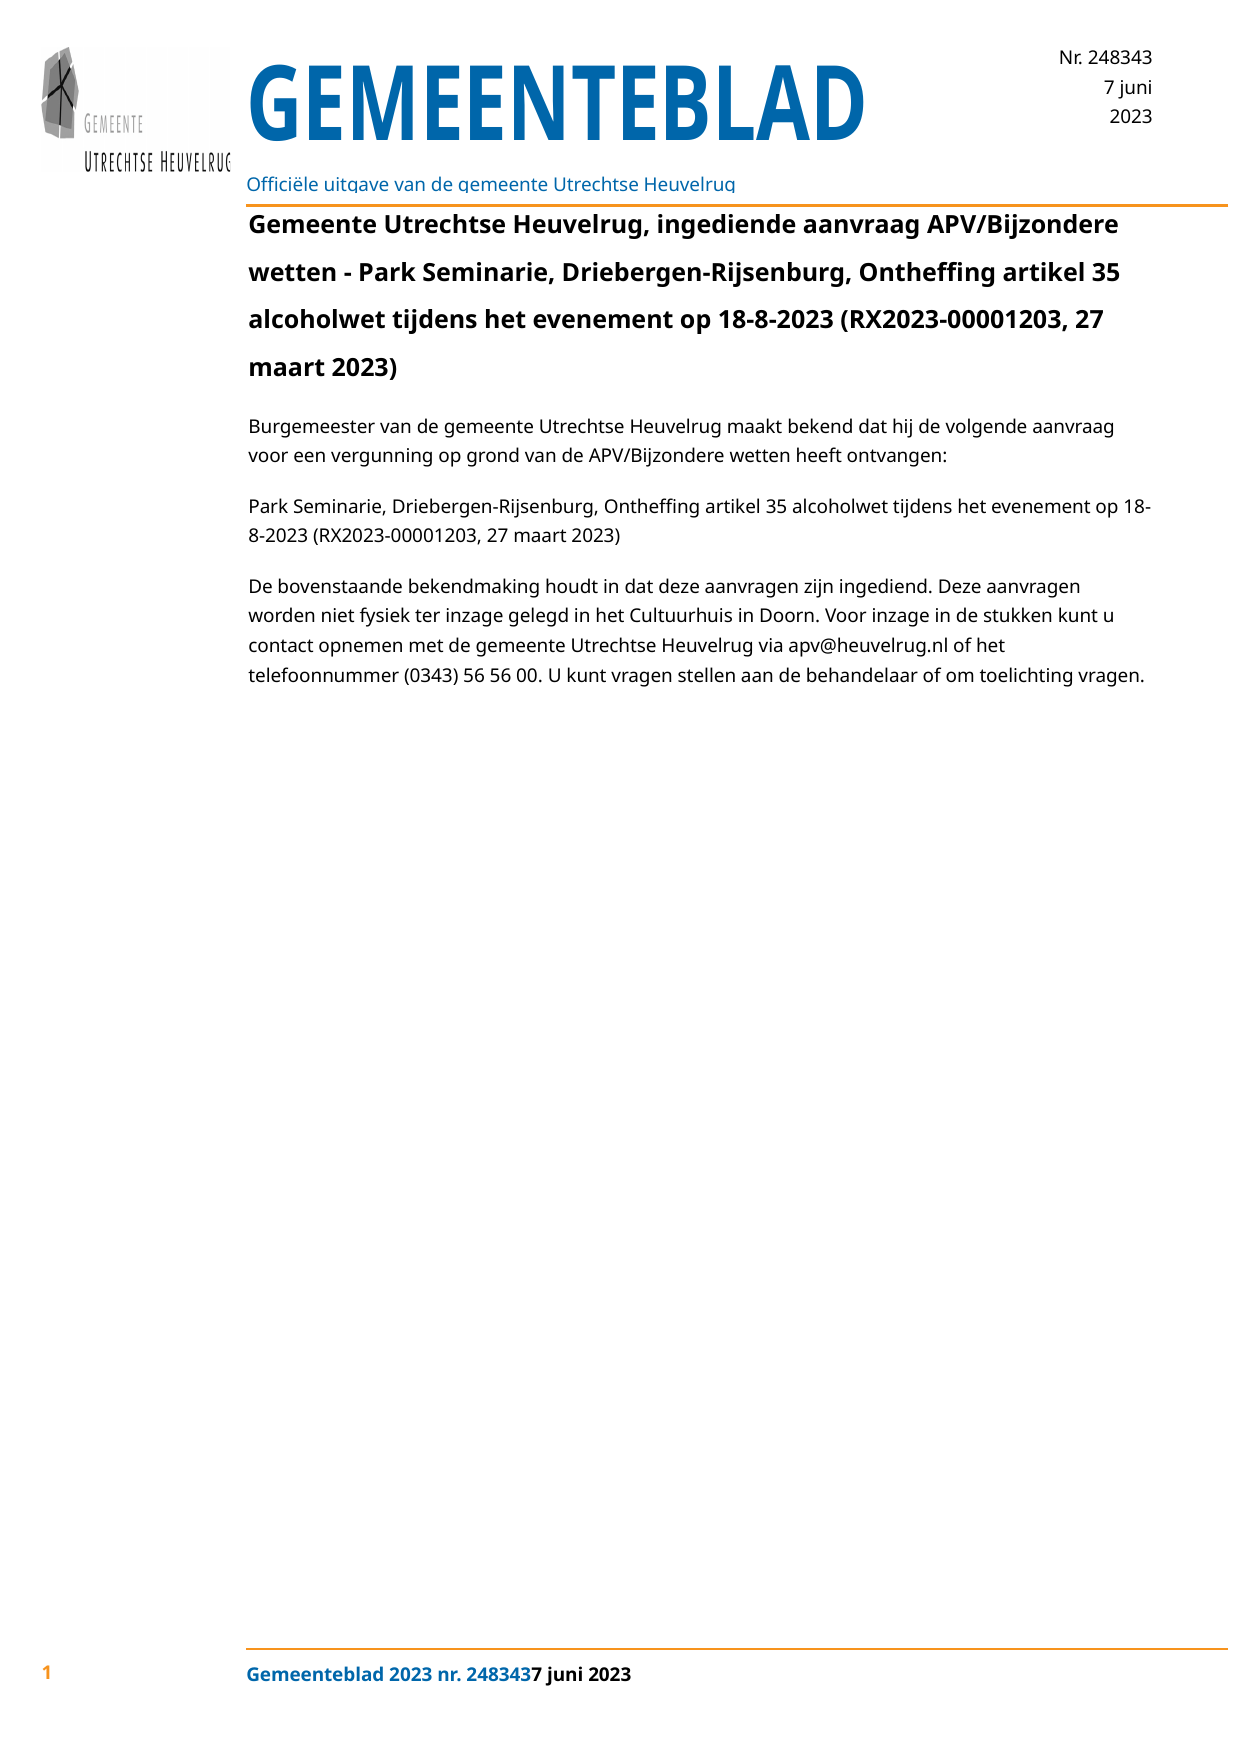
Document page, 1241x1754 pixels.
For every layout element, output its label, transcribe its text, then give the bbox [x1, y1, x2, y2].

text Park Seminarie, Driebergen-Rijsenburg, Ontheffing artikel 35 alcoholwet tijdens het evenement op 18-8-2023 (RX2023-00001203, 27 maart 2023) [248, 493, 1152, 548]
text De bovenstaande bekendmaking houdt in dat deze aanvragen zijn ingediend. Deze aanvragen worden niet fysiek ter inzage gelegd in het Cultuurhuis in Doorn. Voor inzage in de stukken kunt u contact opnemen met de gemeente Utrechtse Heuvelrug via apv@heuvelrug.nl of het telefoonnummer (0343) 56 56 00. U kunt vragen stellen aan de behandelaar of om toelichting vragen. [248, 573, 1152, 688]
text Gemeente Utrechtse Heuvelrug, ingediende aanvraag APV/Bijzondere wetten - Park Seminarie, Driebergen-Rijsenburg, Ontheffing artikel 35 alcoholwet tijdens het evenement op 18-8-2023 (RX2023-00001203, 27 maart 2023) [248, 207, 1152, 384]
text Burgemeester van de gemeente Utrechtse Heuvelrug maakt bekend dat hij de volgende aanvraag voor een vergunning op grond van de APV/Bijzondere wetten heeft ontvangen: [248, 413, 1152, 468]
picture [41, 47, 231, 172]
